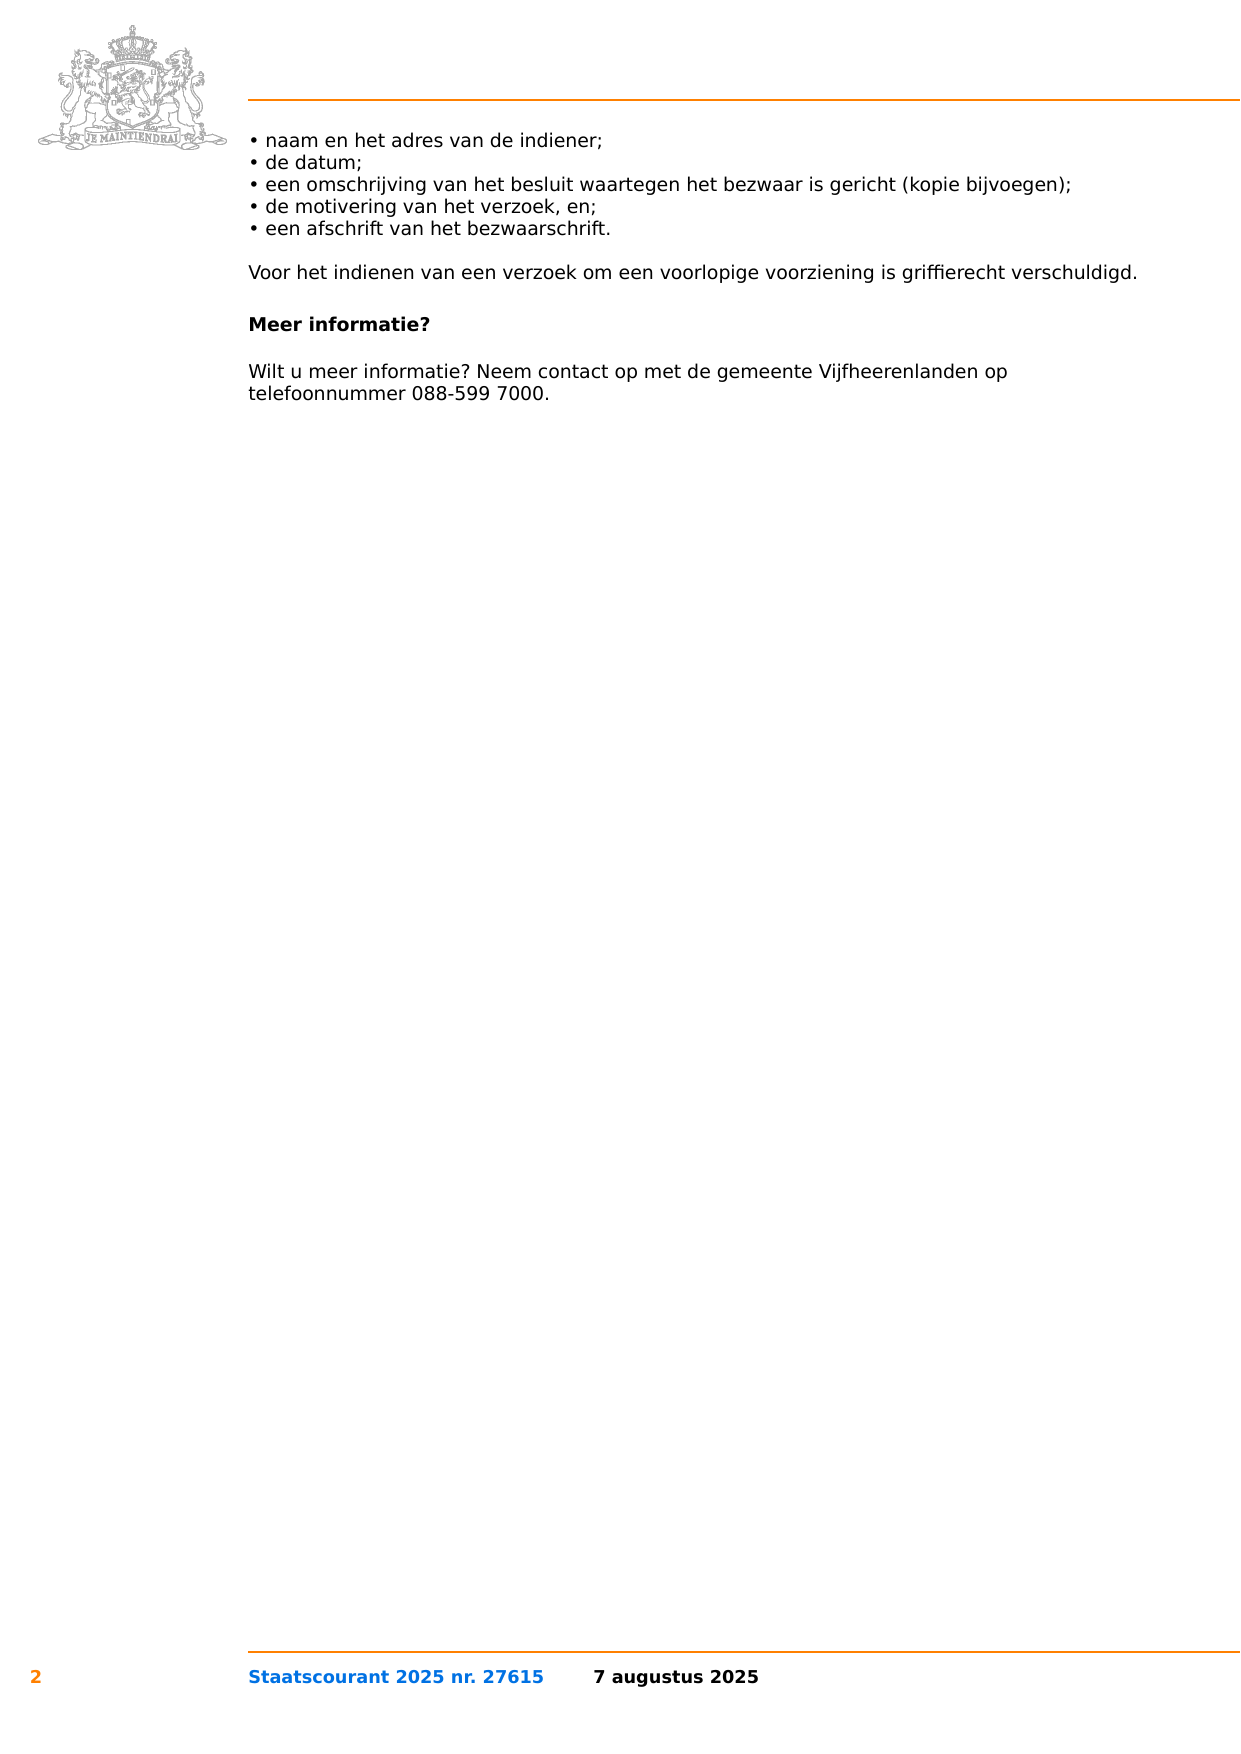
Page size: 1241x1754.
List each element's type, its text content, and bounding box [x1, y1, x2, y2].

picture [38, 25, 227, 150]
text • een omschrijving van het besluit waartegen het bezwaar is gericht (kopie bijvoegen); [248, 174, 1163, 196]
text • de datum; [248, 152, 1163, 174]
text Wilt u meer informatie? Neem contact op met de gemeente Vijfheerenlanden op telefoonnummer 088-599 7000. [248, 361, 1163, 404]
subtitle Meer informatie? [248, 314, 1163, 336]
text • naam en het adres van de indiener; [248, 130, 1163, 152]
text • de motivering van het verzoek, en; [248, 196, 1163, 218]
text • een afschrift van het bezwaarschrift. [248, 218, 1163, 240]
text Voor het indienen van een verzoek om een voorlopige voorziening is griffierecht verschuldigd. [248, 262, 1163, 284]
